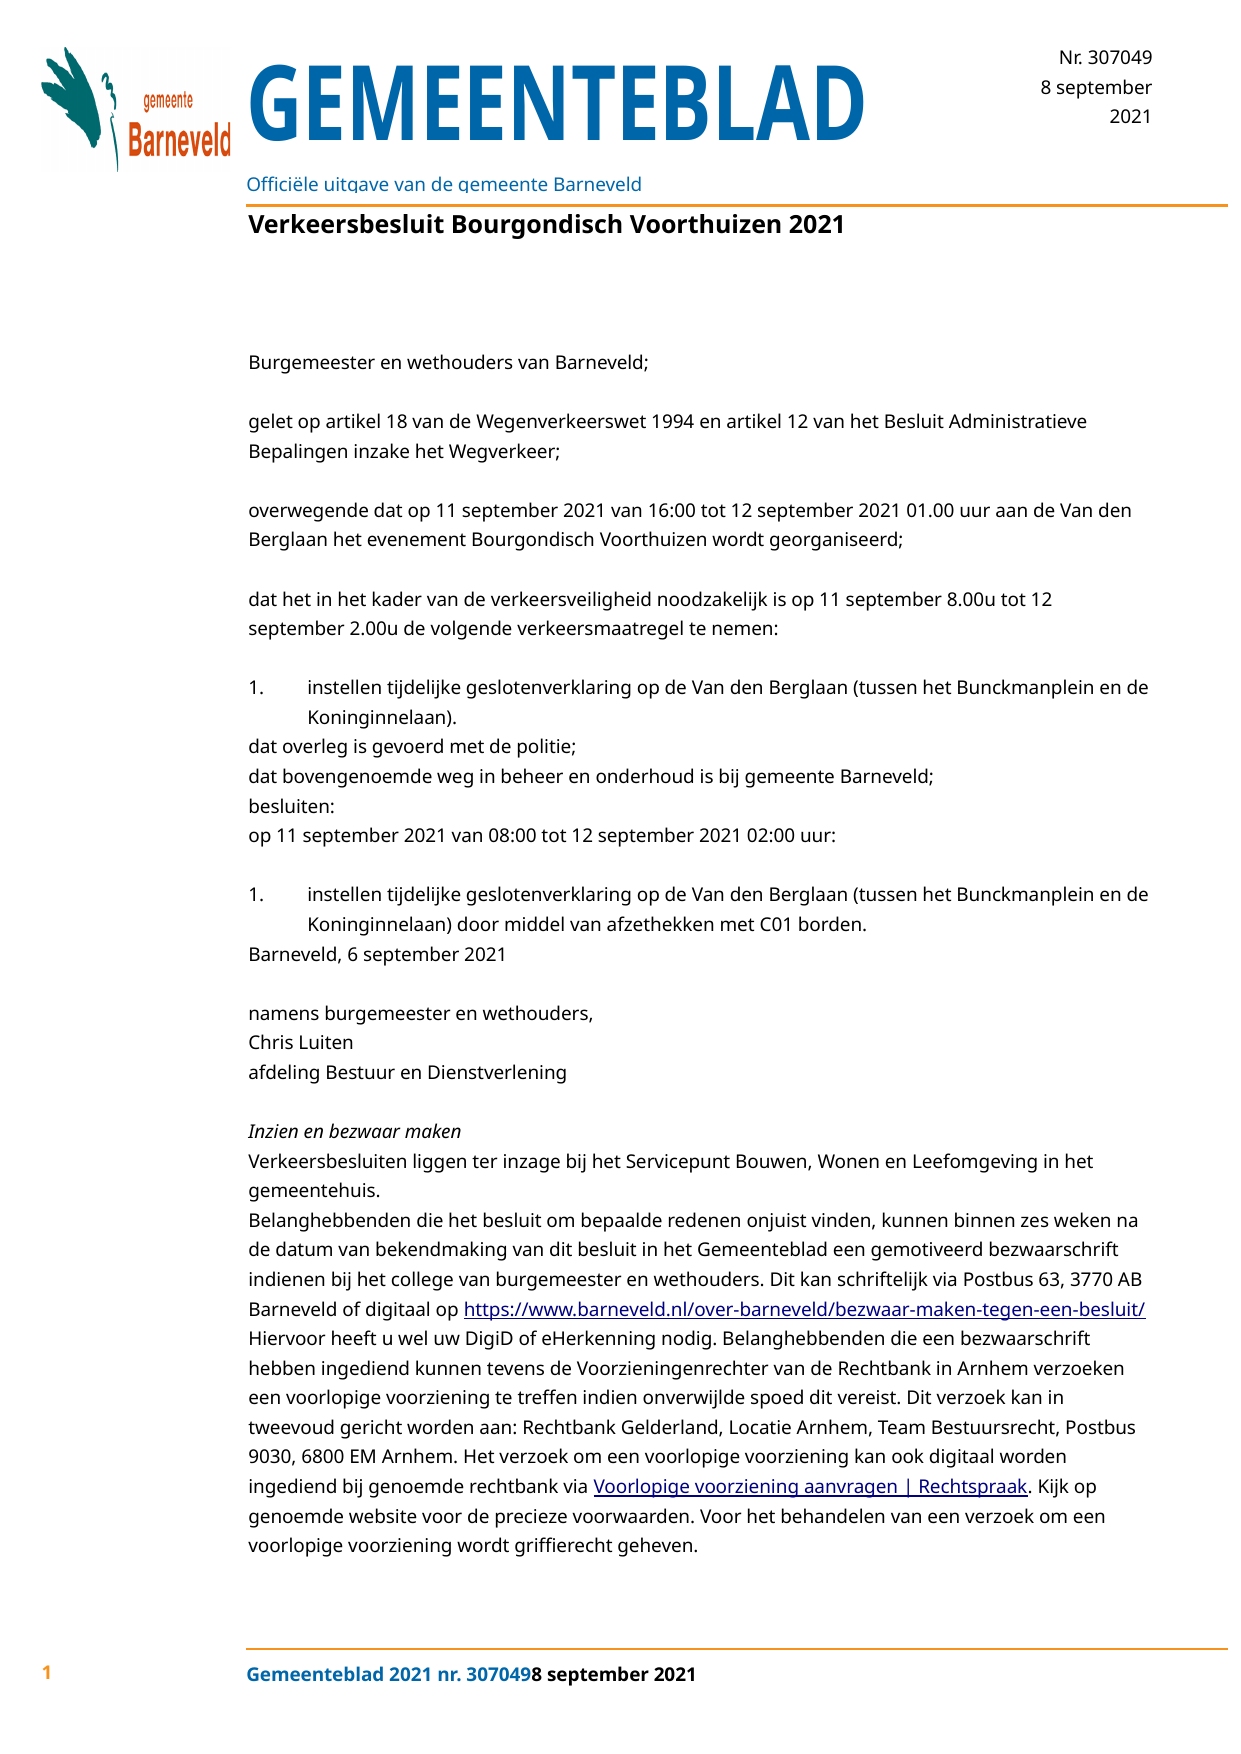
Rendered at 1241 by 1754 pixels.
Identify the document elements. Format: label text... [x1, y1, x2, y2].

text dat het in het kader van de verkeersveiligheid noodzakelijk is op 11 september 8.00u tot 12 september 2.00u de volgende verkeersmaatregel te nemen: [248, 586, 1152, 641]
text dat bovengenoemde weg in beheer en onderhoud is bij gemeente Barneveld; [248, 763, 1152, 789]
text Belanghebbenden die het besluit om bepaalde redenen onjuist vinden, kunnen binnen zes weken na de datum van bekendmaking van dit besluit in het Gemeenteblad een gemotiveerd bezwaarschrift indienen bij het college van burgemeester en wethouders. Dit kan schriftelijk via Postbus 63, 3770 AB Barneveld of digitaal op https://www.barneveld.nl/over-barneveld/bezwaar-maken-tegen-een-besluit/ Hiervoor heeft u wel uw DigiD of eHerkenning nodig. Belanghebbenden die een bezwaarschrift hebben ingediend kunnen tevens de Voorzieningenrechter van de Rechtbank in Arnhem verzoeken een voorlopige voorziening te treffen indien onverwijlde spoed dit vereist. Dit verzoek kan in tweevoud gericht worden aan: Rechtbank Gelderland, Locatie Arnhem, Team Bestuursrecht, Postbus 9030, 6800 EM Arnhem. Het verzoek om een voorlopige voorziening kan ook digitaal worden ingediend bij genoemde rechtbank via Voorlopige voorziening aanvragen | Rechtspraak. Kijk op genoemde website voor de precieze voorwaarden. Voor het behandelen van een verzoek om een voorlopige voorziening wordt griffierecht geheven. [248, 1207, 1152, 1558]
text besluiten: [248, 793, 1152, 819]
text gelet op artikel 18 van de Wegenverkeerswet 1994 en artikel 12 van het Besluit Administratieve Bepalingen inzake het Wegverkeer; [248, 408, 1152, 464]
picture [41, 47, 231, 172]
text Inzien en bezwaar maken [248, 1118, 1152, 1144]
text afdeling Bestuur en Dienstverlening [248, 1059, 1152, 1085]
list instellen tijdelijke geslotenverklaring op de Van den Berglaan (tussen het Bunckmanplein en de Koninginnelaan). [248, 674, 1152, 730]
text Barneveld, 6 september 2021 [248, 941, 1152, 967]
text op 11 september 2021 van 08:00 tot 12 september 2021 02:00 uur: [248, 822, 1152, 848]
text overwegende dat op 11 september 2021 van 16:00 tot 12 september 2021 01.00 uur aan de Van den Berglaan het evenement Bourgondisch Voorthuizen wordt georganiseerd; [248, 497, 1152, 552]
text dat overleg is gevoerd met de politie; [248, 734, 1152, 759]
text Burgemeester en wethouders van Barneveld; [248, 349, 1152, 375]
text Chris Luiten [248, 1029, 1152, 1055]
text namens burgemeester en wethouders, [248, 1000, 1152, 1026]
list instellen tijdelijke geslotenverklaring op de Van den Berglaan (tussen het Bunckmanplein en de Koninginnelaan) door middel van afzethekken met C01 borden. [248, 882, 1152, 937]
text Verkeersbesluiten liggen ter inzage bij het Servicepunt Bouwen, Wonen en Leefomgeving in het gemeentehuis. [248, 1148, 1152, 1203]
text Verkeersbesluit Bourgondisch Voorthuizen 2021 [248, 207, 1152, 241]
